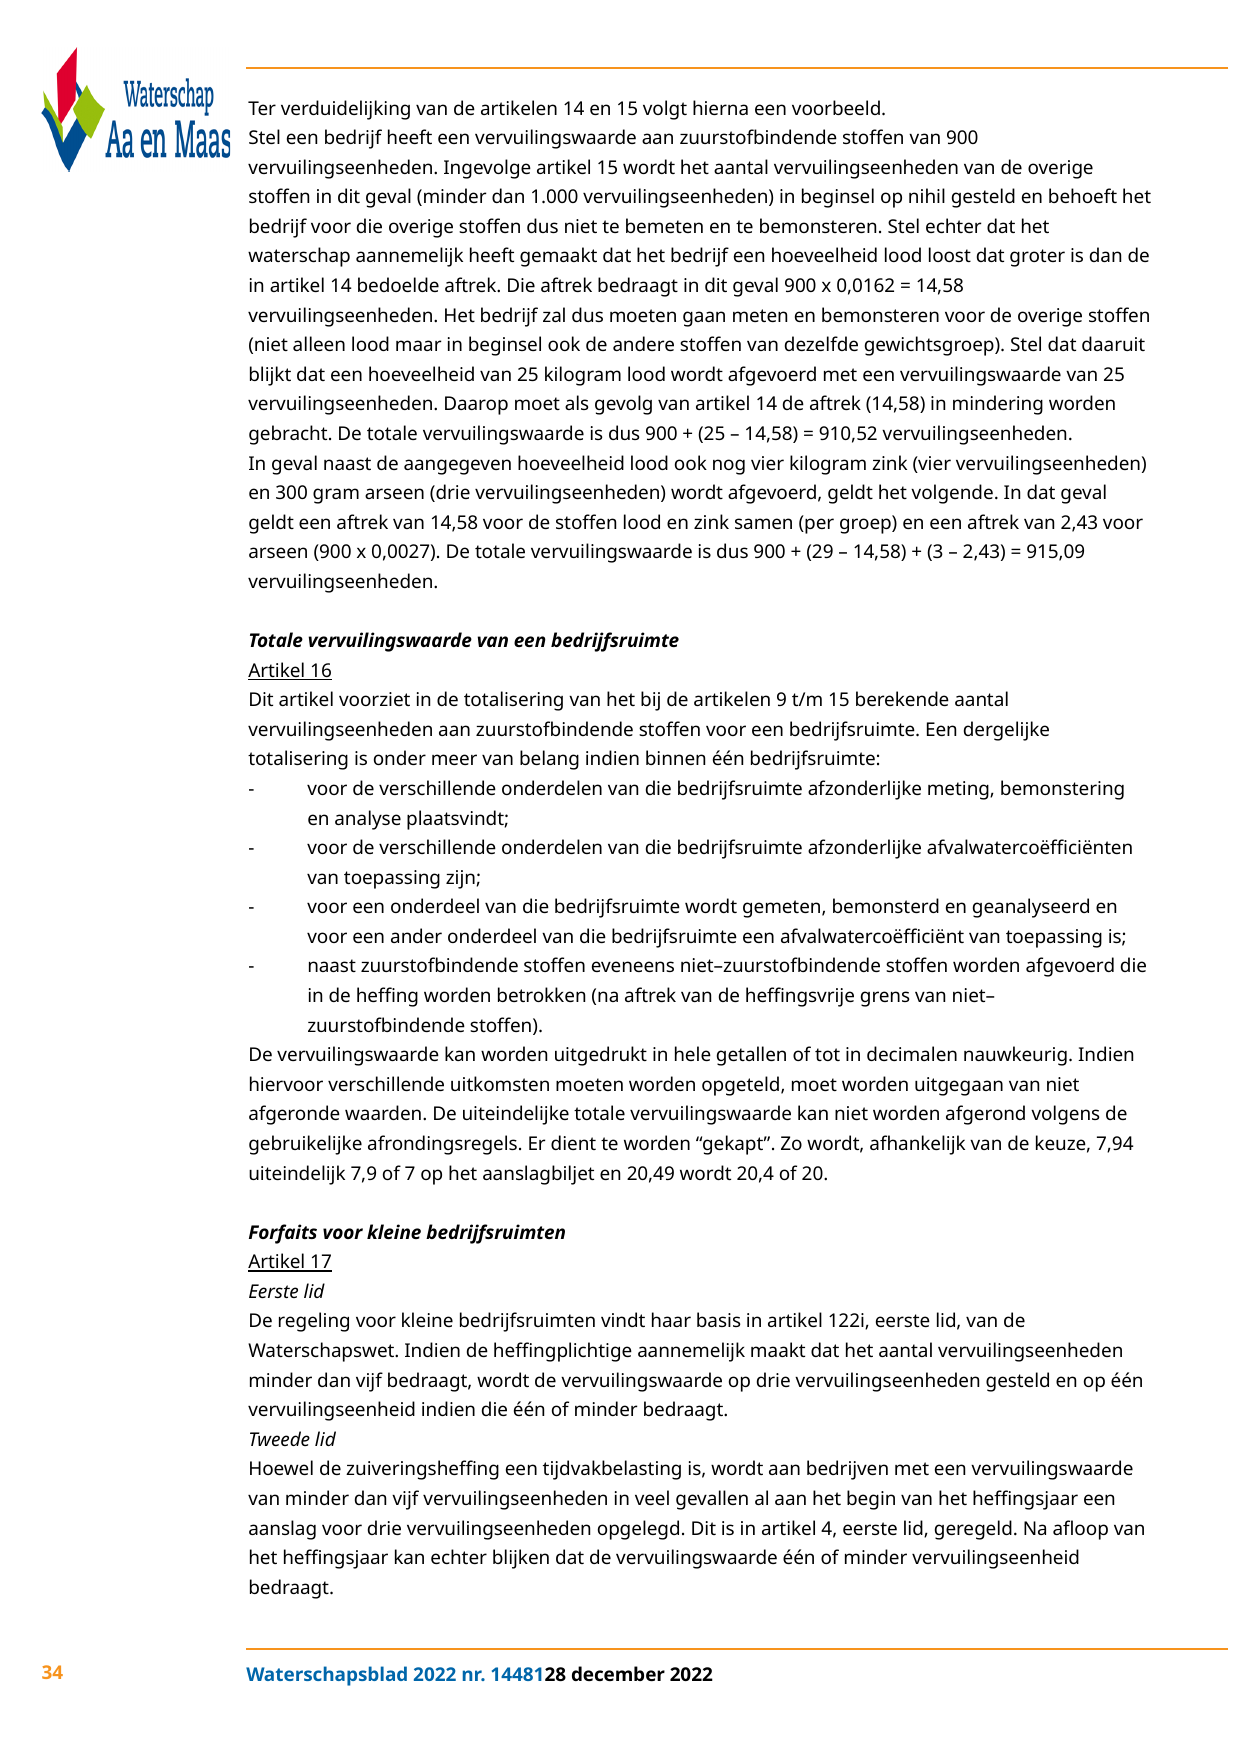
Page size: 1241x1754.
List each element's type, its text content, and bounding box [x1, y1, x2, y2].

list voor de verschillende onderdelen van die bedrijfsruimte afzonderlijke meting, bemonstering en analyse plaatsvindt; [248, 775, 1152, 831]
text Artikel 16 [248, 657, 1152, 683]
text Hoewel de zuiveringsheffing een tijdvakbelasting is, wordt aan bedrijven met een vervuilingswaarde van minder dan vijf vervuilingseenheden in veel gevallen al aan het begin van het heffingsjaar een aanslag voor drie vervuilingseenheden opgelegd. Dit is in artikel 4, eerste lid, geregeld. Na afloop van het heffingsjaar kan echter blijken dat de vervuilingswaarde één of minder vervuilingseenheid bedraagt. [248, 1456, 1152, 1600]
text Forfaits voor kleine bedrijfsruimten [248, 1219, 1152, 1245]
text Ter verduidelijking van de artikelen 14 en 15 volgt hierna een voorbeeld. [248, 95, 1152, 121]
text Tweede lid [248, 1426, 1152, 1452]
text De regeling voor kleine bedrijfsruimten vindt haar basis in artikel 122i, eerste lid, van de Waterschapswet. Indien de heffingplichtige aannemelijk maakt dat het aantal vervuilingseenheden minder dan vijf bedraagt, wordt de vervuilingswaarde op drie vervuilingseenheden gesteld en op één vervuilingseenheid indien die één of minder bedraagt. [248, 1308, 1152, 1422]
text Stel een bedrijf heeft een vervuilingswaarde aan zuurstofbindende stoffen van 900 vervuilingseenheden. Ingevolge artikel 15 wordt het aantal vervuilingseenheden van de overige stoffen in dit geval (minder dan 1.000 vervuilingseenheden) in beginsel op nihil gesteld en behoeft het bedrijf voor die overige stoffen dus niet te bemeten en te bemonsteren. Stel echter dat het waterschap aannemelijk heeft gemaakt dat het bedrijf een hoeveelheid lood loost dat groter is dan de in artikel 14 bedoelde aftrek. Die aftrek bedraagt in dit geval 900 x 0,0162 = 14,58 vervuilingseenheden. Het bedrijf zal dus moeten gaan meten en bemonsteren voor de overige stoffen (niet alleen lood maar in beginsel ook de andere stoffen van dezelfde gewichtsgroep). Stel dat daaruit blijkt dat een hoeveelheid van 25 kilogram lood wordt afgevoerd met een vervuilingswaarde van 25 vervuilingseenheden. Daarop moet als gevolg van artikel 14 de aftrek (14,58) in mindering worden gebracht. De totale vervuilingswaarde is dus 900 + (25 – 14,58) = 910,52 vervuilingseenheden. [248, 124, 1152, 446]
text De vervuilingswaarde kan worden uitgedrukt in hele getallen of tot in decimalen nauwkeurig. Indien hiervoor verschillende uitkomsten moeten worden opgeteld, moet worden uitgegaan van niet afgeronde waarden. De uiteindelijke totale vervuilingswaarde kan niet worden afgerond volgens de gebruikelijke afrondingsregels. Er dient te worden “gekapt”. Zo wordt, afhankelijk van de keuze, 7,94 uiteindelijk 7,9 of 7 op het aanslagbiljet en 20,49 wordt 20,4 of 20. [248, 1041, 1152, 1186]
picture [41, 47, 231, 172]
text In geval naast de aangegeven hoeveelheid lood ook nog vier kilogram zink (vier vervuilingseenheden) en 300 gram arseen (drie vervuilingseenheden) wordt afgevoerd, geldt het volgende. In dat geval geldt een aftrek van 14,58 voor de stoffen lood en zink samen (per groep) en een aftrek van 2,43 voor arseen (900 x 0,0027). De totale vervuilingswaarde is dus 900 + (29 – 14,58) + (3 – 2,43) = 915,09 vervuilingseenheden. [248, 450, 1152, 594]
list naast zuurstofbindende stoffen eveneens niet–zuurstofbindende stoffen worden afgevoerd die in de heffing worden betrokken (na aftrek van de heffingsvrije grens van niet–zuurstofbindende stoffen). [248, 953, 1152, 1038]
list voor de verschillende onderdelen van die bedrijfsruimte afzonderlijke afvalwatercoëfficiënten van toepassing zijn; [248, 834, 1152, 890]
text Artikel 17 [248, 1248, 1152, 1274]
text Dit artikel voorziet in de totalisering van het bij de artikelen 9 t/m 15 berekende aantal vervuilingseenheden aan zuurstofbindende stoffen voor een bedrijfsruimte. Een dergelijke totalisering is onder meer van belang indien binnen één bedrijfsruimte: [248, 686, 1152, 771]
list voor een onderdeel van die bedrijfsruimte wordt gemeten, bemonsterd en geanalyseerd en voor een ander onderdeel van die bedrijfsruimte een afvalwatercoëfficiënt van toepassing is; [248, 893, 1152, 949]
text Totale vervuilingswaarde van een bedrijfsruimte [248, 627, 1152, 653]
text Eerste lid [248, 1278, 1152, 1304]
